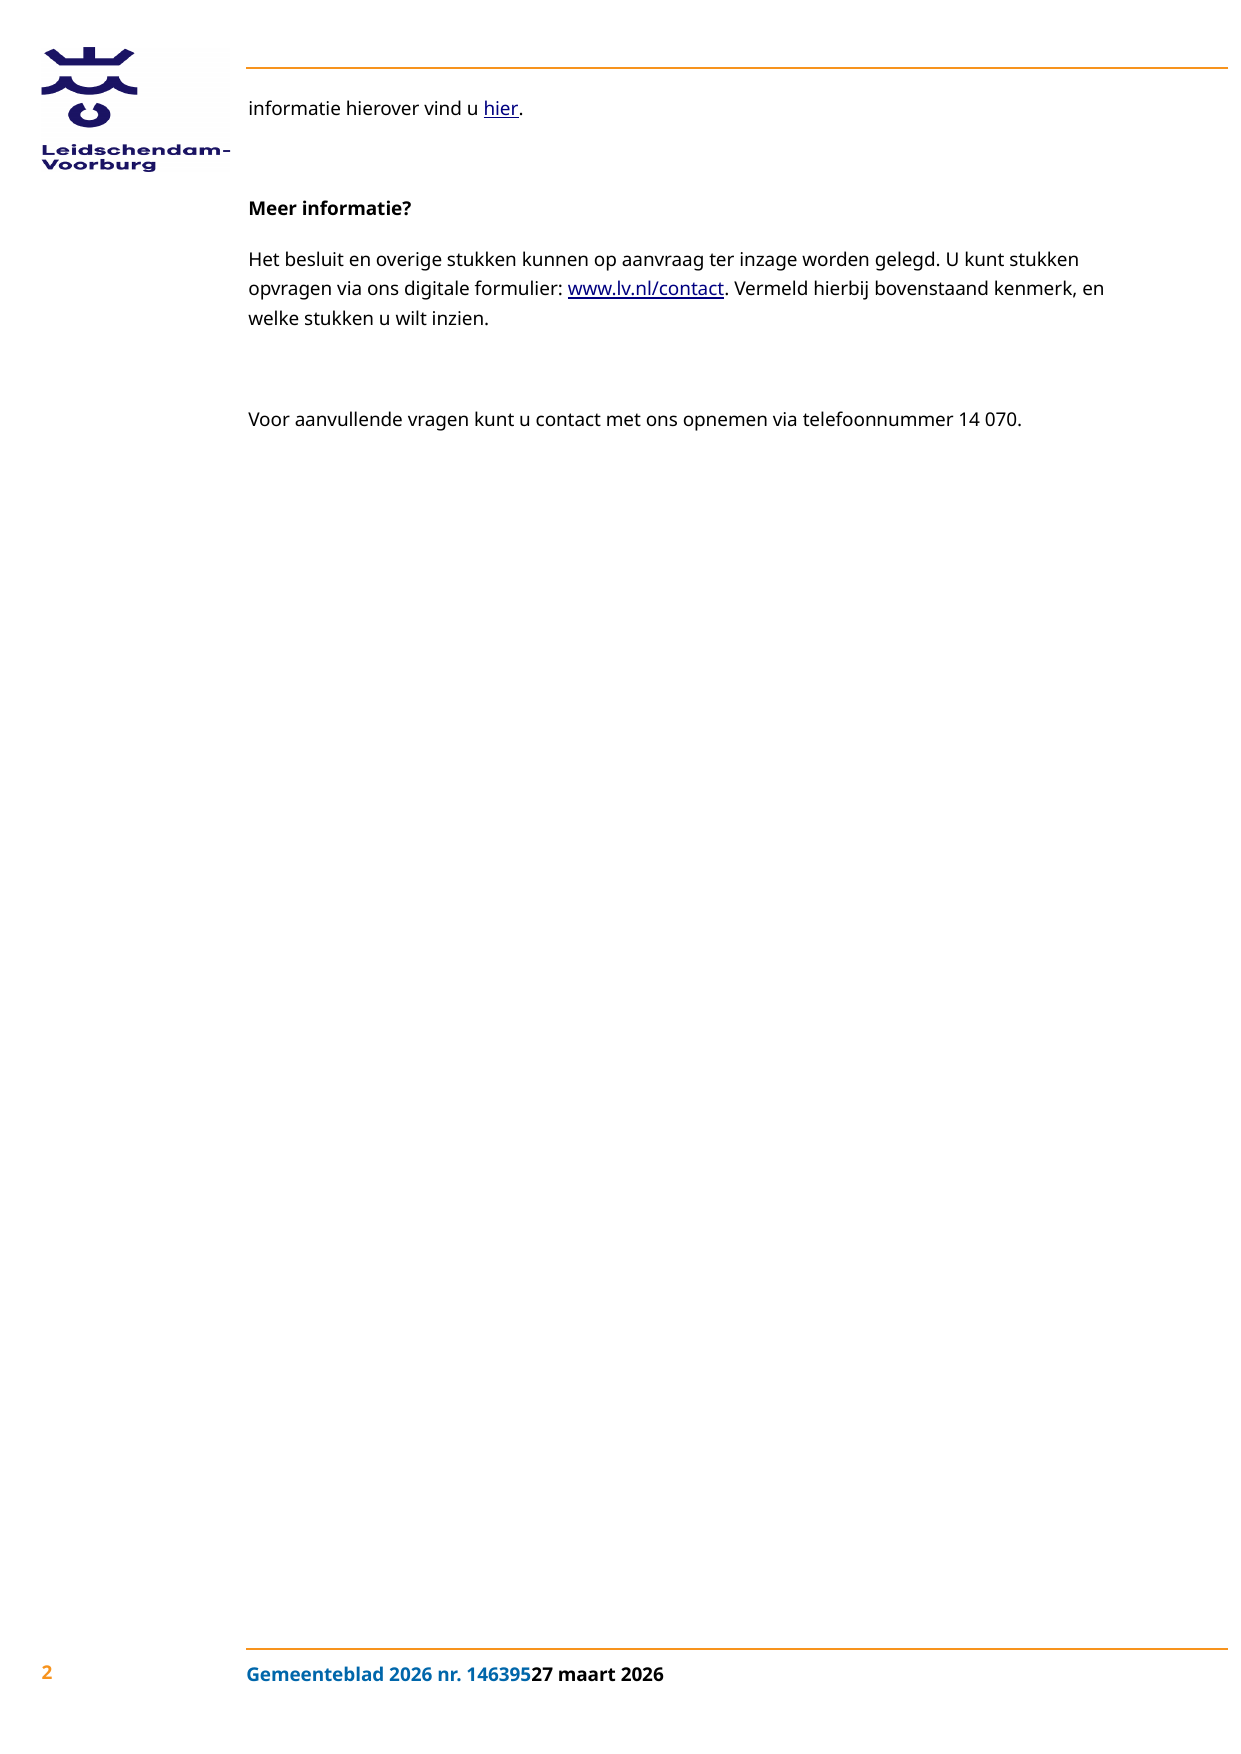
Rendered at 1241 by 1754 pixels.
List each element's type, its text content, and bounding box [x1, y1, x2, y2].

text Het besluit en overige stukken kunnen op aanvraag ter inzage worden gelegd. U kunt stukken opvragen via ons digitale formulier: www.lv.nl/contact. Vermeld hierbij bovenstaand kenmerk, en welke stukken u wilt inzien. [248, 246, 1152, 331]
text Meer informatie? [248, 196, 1152, 221]
picture [41, 47, 231, 172]
text Voor aanvullende vragen kunt u contact met ons opnemen via telefoonnummer 14 070. [248, 406, 1152, 432]
text informatie hierover vind u hier. [248, 95, 1152, 121]
